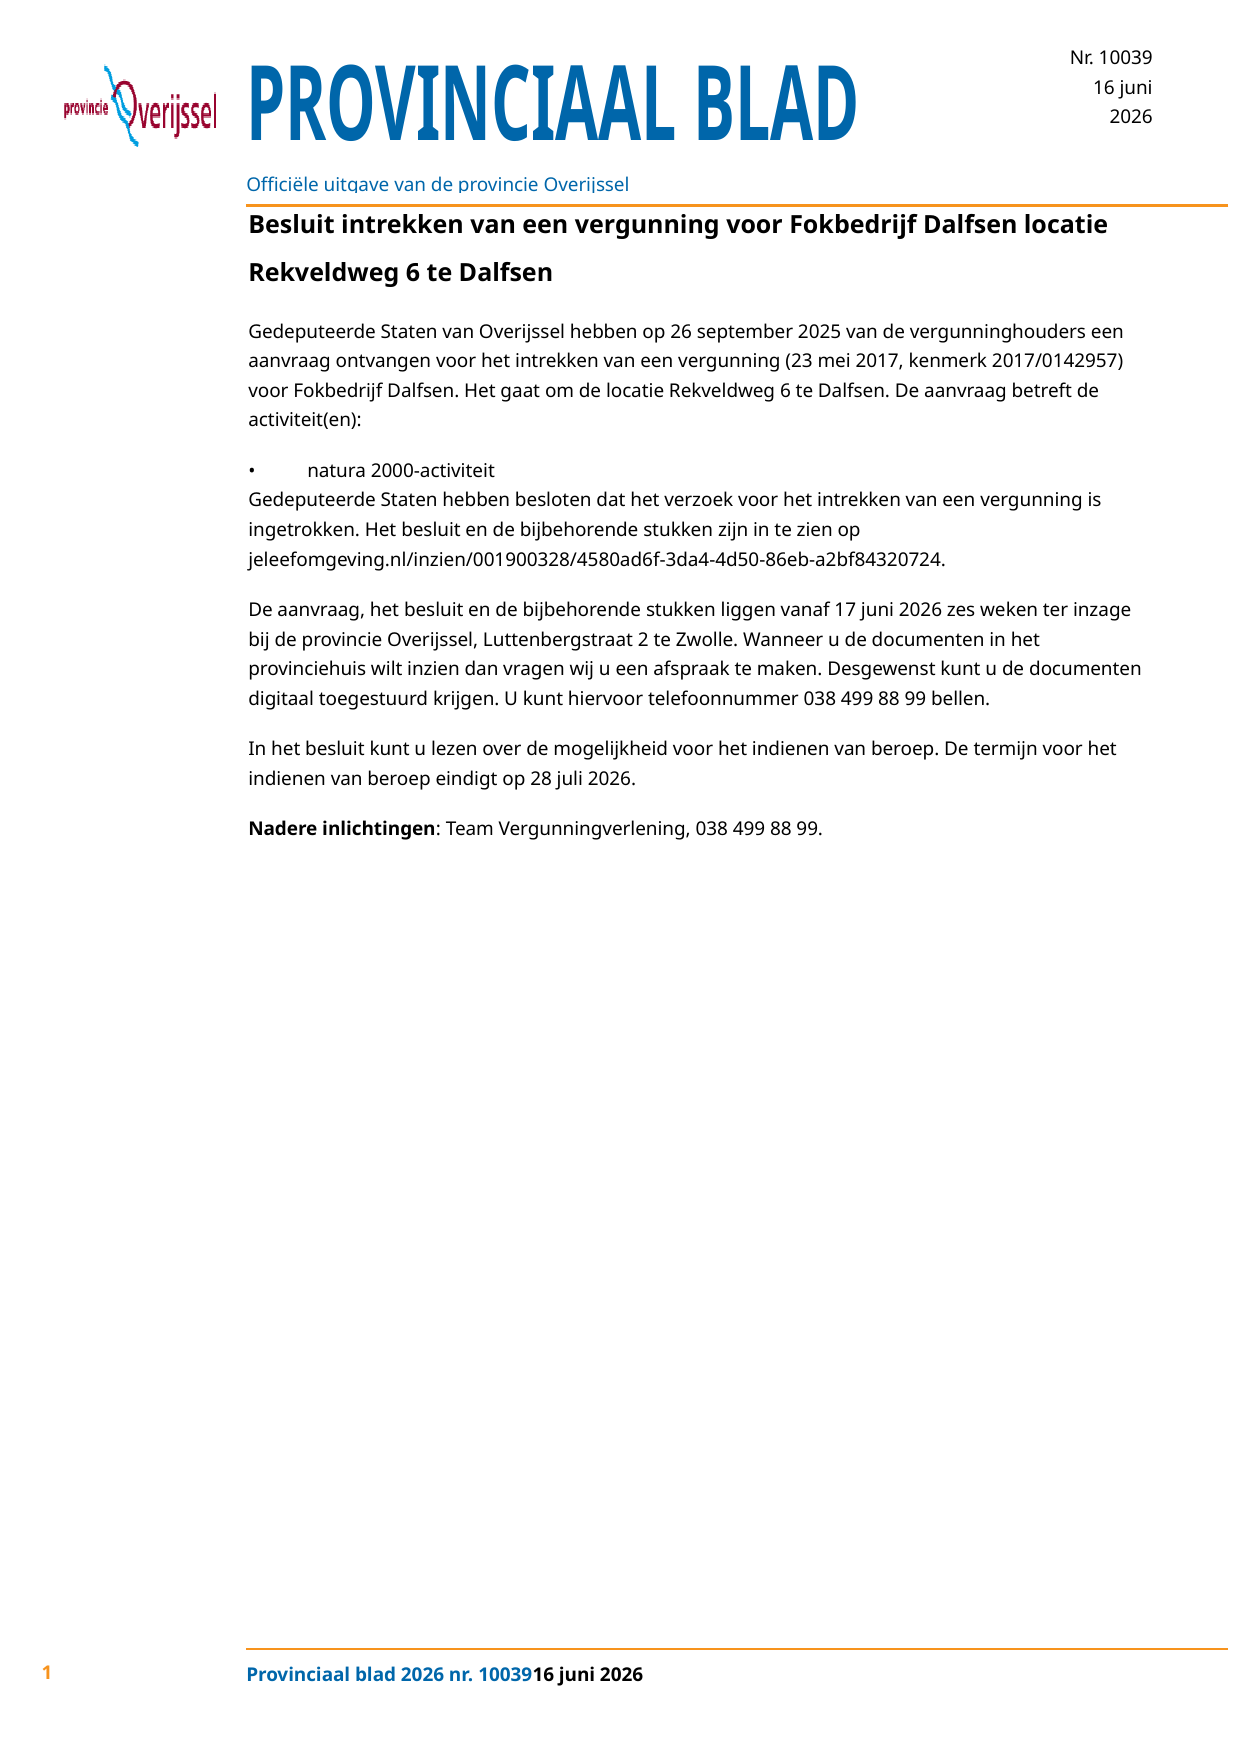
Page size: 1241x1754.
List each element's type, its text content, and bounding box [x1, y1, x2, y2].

text Gedeputeerde Staten van Overijssel hebben op 26 september 2025 van de vergunninghouders een aanvraag ontvangen voor het intrekken van een vergunning (23 mei 2017, kenmerk 2017/0142957) voor Fokbedrijf Dalfsen. Het gaat om de locatie Rekveldweg 6 te Dalfsen. De aanvraag betreft de activiteit(en): [248, 318, 1152, 432]
picture [41, 47, 231, 172]
text De aanvraag, het besluit en de bijbehorende stukken liggen vanaf 17 juni 2026 zes weken ter inzage bij de provincie Overijssel, Luttenbergstraat 2 te Zwolle. Wanneer u de documenten in het provinciehuis wilt inzien dan vragen wij u een afspraak te maken. Desgewenst kunt u de documenten digitaal toegestuurd krijgen. U kunt hiervoor telefoonnummer 038 499 88 99 bellen. [248, 596, 1152, 711]
text Besluit intrekken van een vergunning voor Fokbedrijf Dalfsen locatie Rekveldweg 6 te Dalfsen [248, 207, 1152, 288]
text In het besluit kunt u lezen over de mogelijkheid voor het indienen van beroep. De termijn voor het indienen van beroep eindigt op 28 juli 2026. [248, 735, 1152, 791]
list natura 2000-activiteit [248, 457, 1152, 483]
text Gedeputeerde Staten hebben besloten dat het verzoek voor het intrekken van een vergunning is ingetrokken. Het besluit en de bijbehorende stukken zijn in te zien op jeleefomgeving.nl/inzien/001900328/4580ad6f-3da4-4d50-86eb-a2bf84320724. [248, 487, 1152, 572]
text Nadere inlichtingen: Team Vergunningverlening, 038 499 88 99. [248, 815, 1152, 841]
